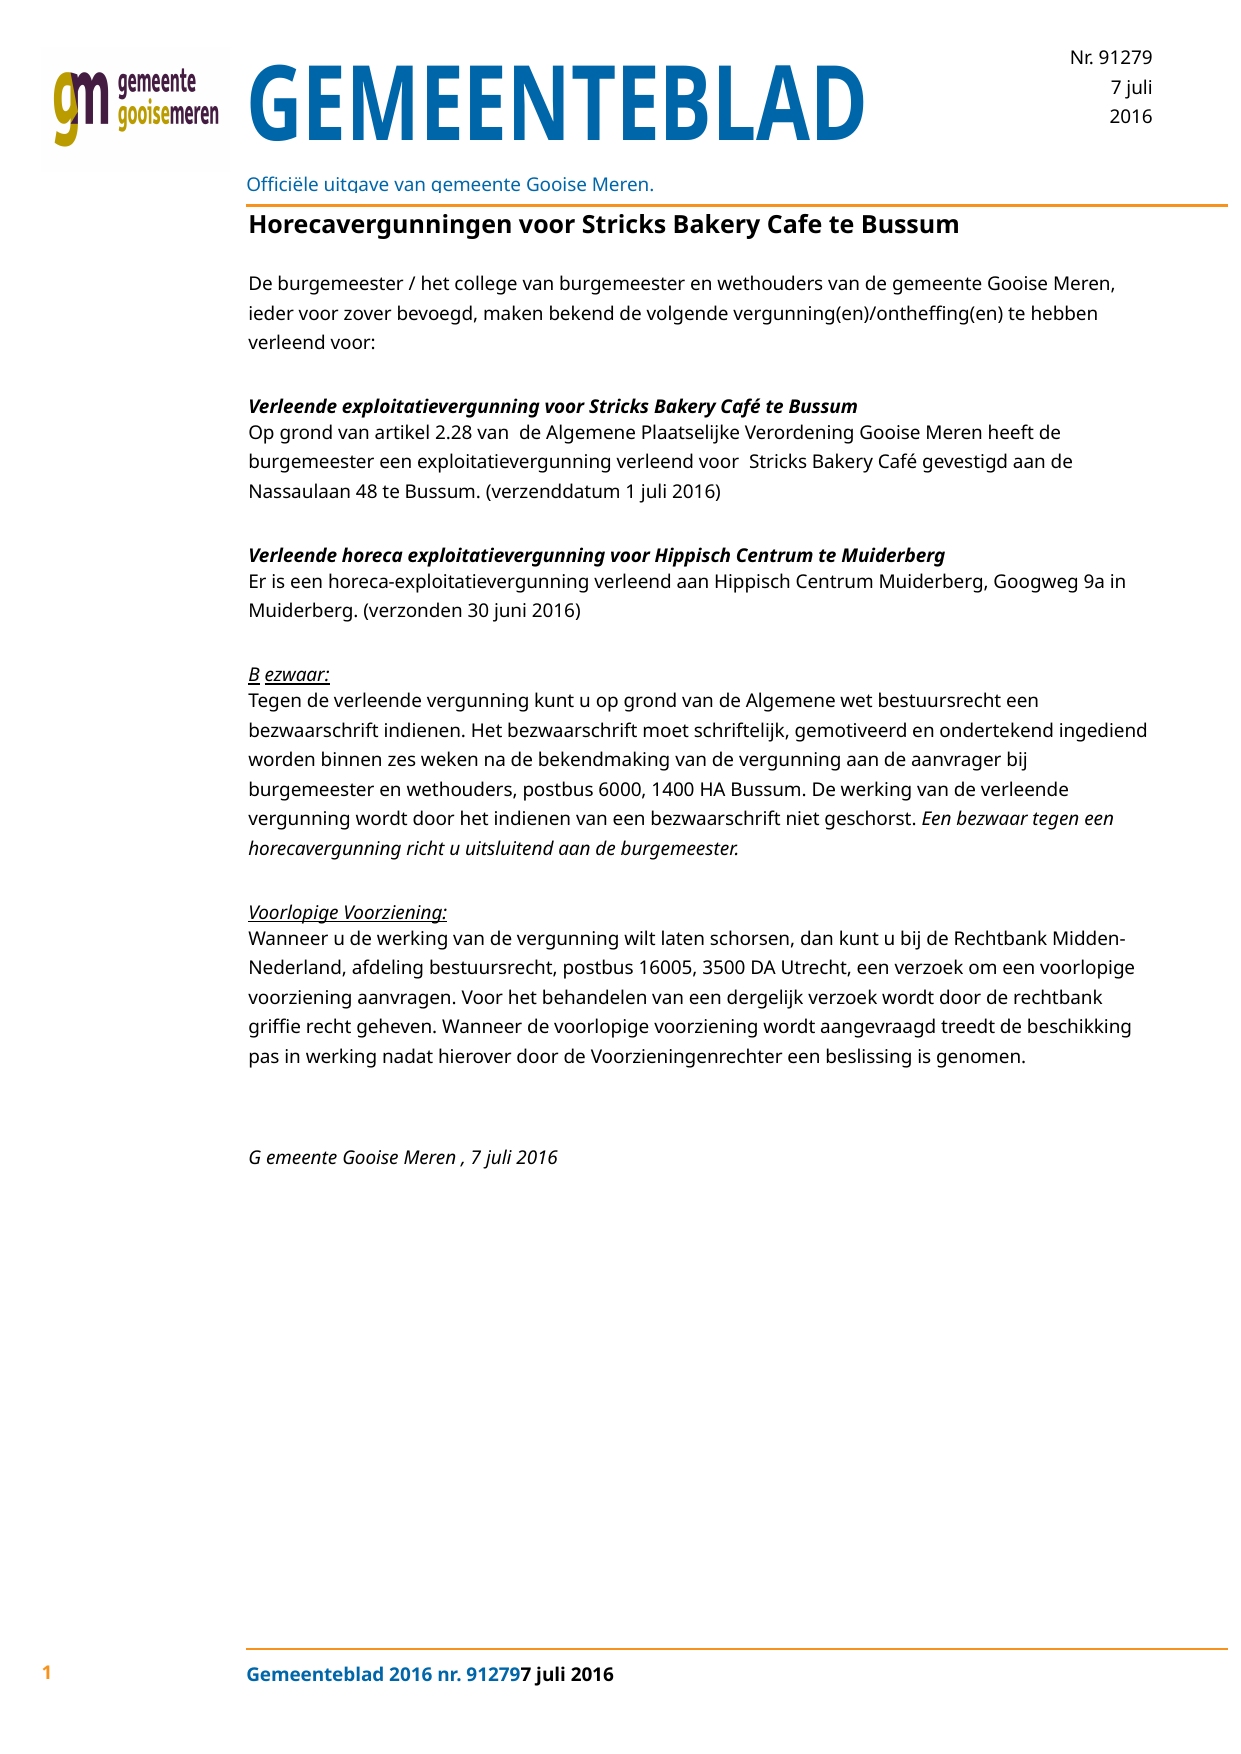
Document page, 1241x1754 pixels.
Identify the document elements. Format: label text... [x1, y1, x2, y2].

text G emeente Gooise Meren , 7 juli 2016 [248, 1144, 1152, 1170]
text De burgemeester / het college van burgemeester en wethouders van de gemeente Gooise Meren, ieder voor zover bevoegd, maken bekend de volgende vergunning(en)/ontheffing(en) te hebben verleend voor: [248, 270, 1152, 355]
text Tegen de verleende vergunning kunt u op grond van de Algemene wet bestuursrecht een bezwaarschrift indienen. Het bezwaarschrift moet schriftelijk, gemotiveerd en ondertekend ingediend worden binnen zes weken na de bekendmaking van de vergunning aan de aanvrager bij burgemeester en wethouders, postbus 6000, 1400 HA Bussum. De werking van de verleende vergunning wordt door het indienen van een bezwaarschrift niet geschorst. Een bezwaar tegen een horecavergunning richt u uitsluitend aan de burgemeester. [248, 687, 1152, 861]
text Er is een horeca-exploitatievergunning verleend aan Hippisch Centrum Muiderberg, Googweg 9a in Muiderberg. (verzonden 30 juni 2016) [248, 568, 1152, 623]
text Voorlopige Voorziening: [248, 899, 1152, 925]
text Verleende horeca exploitatievergunning voor Hippisch Centrum te Muiderberg [248, 542, 1152, 568]
text Wanneer u de werking van de vergunning wilt laten schorsen, dan kunt u bij de Rechtbank Midden-Nederland, afdeling bestuursrecht, postbus 16005, 3500 DA Utrecht, een verzoek om een voorlopige voorziening aanvragen. Voor het behandelen van een dergelijk verzoek wordt door de rechtbank griffie recht geheven. Wanneer de voorlopige voorziening wordt aangevraagd treedt de beschikking pas in werking nadat hierover door de Voorzieningenrechter een beslissing is genomen. [248, 925, 1152, 1069]
text Verleende exploitatievergunning voor Stricks Bakery Café te Bussum [248, 393, 1152, 419]
text B ezwaar: [248, 662, 1152, 687]
text Op grond van artikel 2.28 van de Algemene Plaatselijke Verordening Gooise Meren heeft de burgemeester een exploitatievergunning verleend voor Stricks Bakery Café gevestigd aan de Nassaulaan 48 te Bussum. (verzenddatum 1 juli 2016) [248, 419, 1152, 504]
picture [41, 47, 231, 172]
text Horecavergunningen voor Stricks Bakery Cafe te Bussum [248, 207, 1152, 241]
